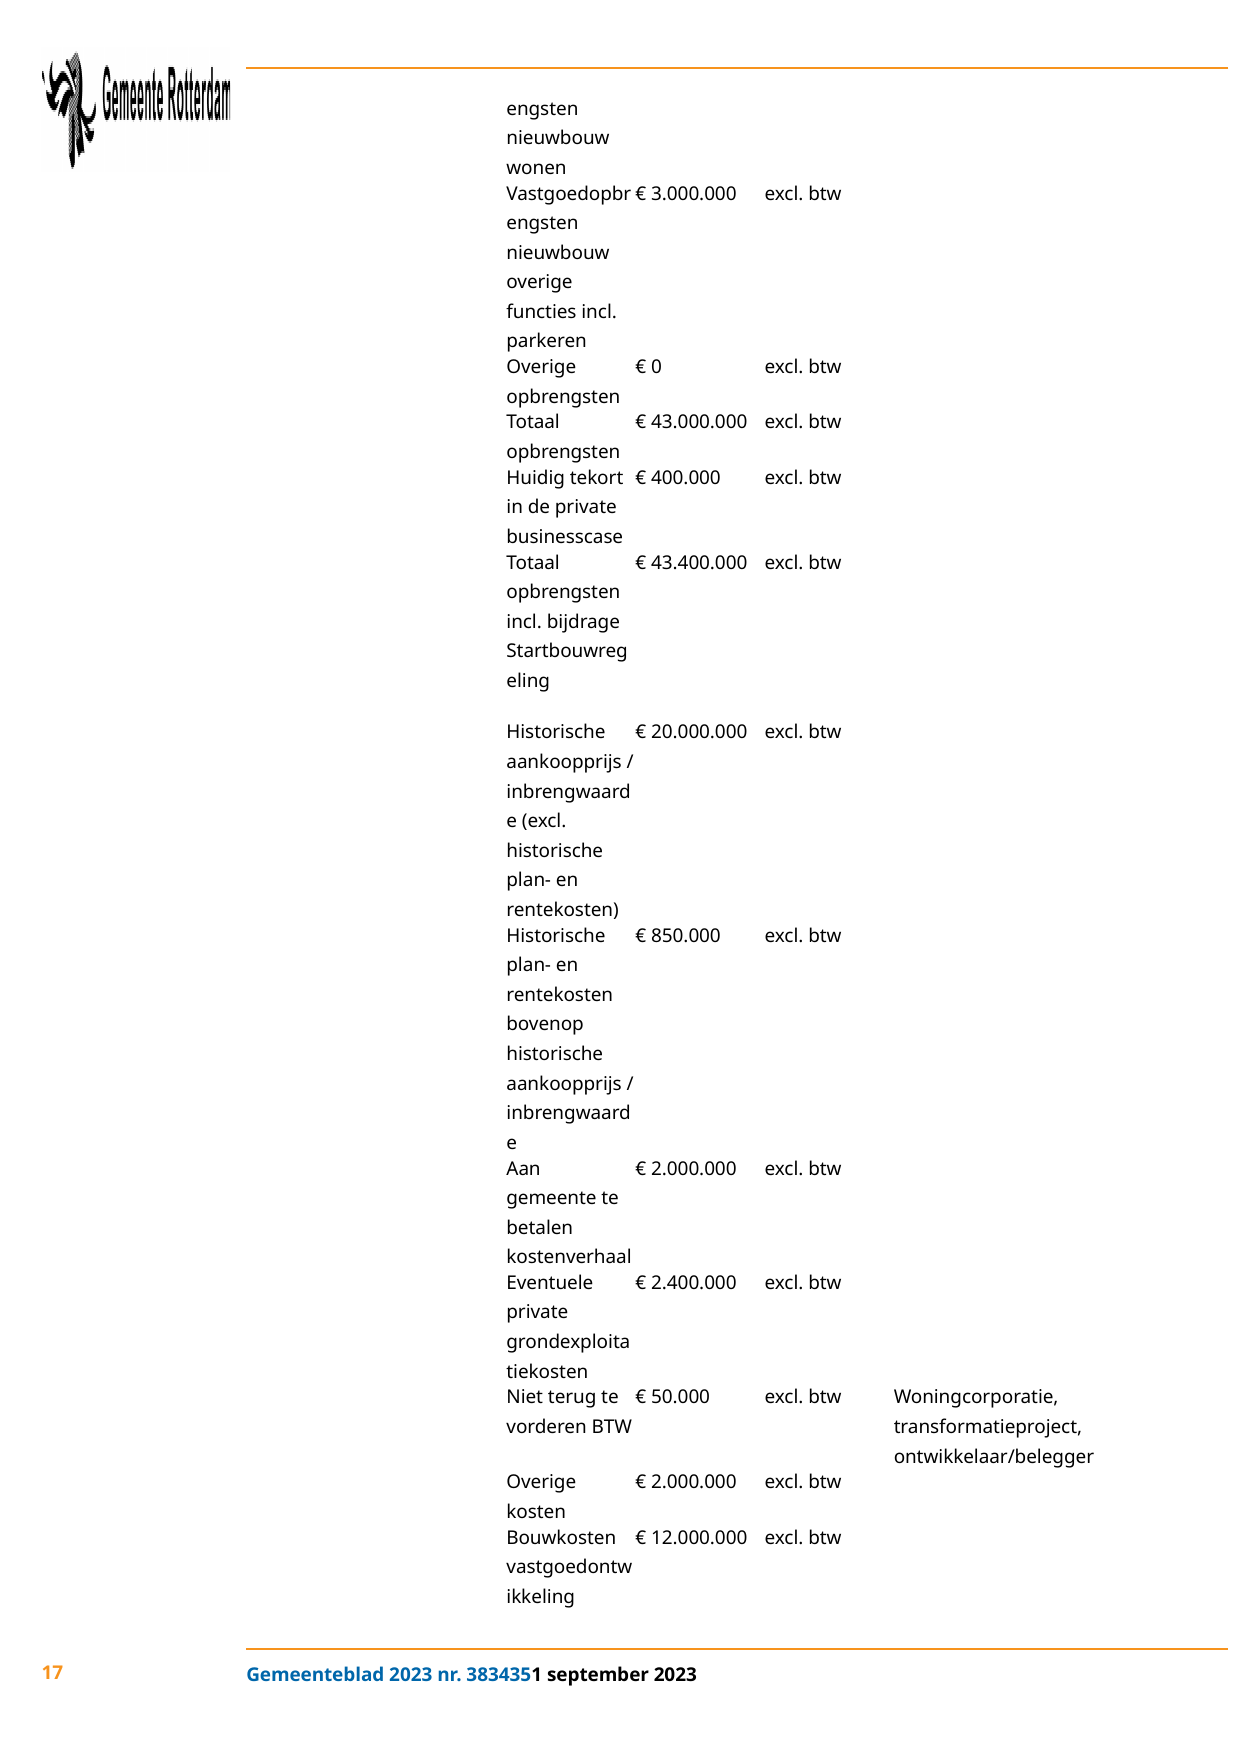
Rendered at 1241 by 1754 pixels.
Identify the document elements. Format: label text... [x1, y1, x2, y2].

table_cell [894, 1269, 1152, 1384]
table_cell € 400.000 [635, 464, 764, 549]
table_cell [248, 1269, 377, 1384]
picture [41, 47, 231, 172]
table_cell Aan gemeente te betalen kostenverhaal [506, 1155, 635, 1269]
table_cell Eventuele private grondexploitatiekosten [506, 1269, 635, 1384]
table_cell [894, 464, 1152, 549]
table_cell excl. btw [764, 922, 893, 1155]
table_cell Overige kosten [506, 1469, 635, 1524]
table_cell [894, 693, 1152, 719]
table_cell [377, 922, 506, 1155]
table_cell [894, 95, 1152, 180]
table_cell [377, 1524, 506, 1609]
table_cell excl. btw [764, 353, 893, 409]
table_cell € 2.400.000 [635, 1269, 764, 1384]
table_cell [248, 353, 377, 409]
table_cell € 43.400.000 [635, 549, 764, 693]
table_cell [764, 95, 893, 180]
table_cell Overige opbrengsten [506, 353, 635, 409]
table_cell Bouwkosten vastgoedontwikkeling [506, 1524, 635, 1609]
table_cell Totaal opbrengsten incl. bijdrage Startbouwregeling [506, 549, 635, 693]
table_cell € 2.000.000 [635, 1469, 764, 1524]
table_cell Niet terug te vorderen BTW [506, 1384, 635, 1468]
table_cell [248, 549, 377, 693]
table_cell excl. btw [764, 464, 893, 549]
table_cell € 850.000 [635, 922, 764, 1155]
table_cell [248, 1384, 377, 1468]
table_cell [248, 1524, 377, 1609]
table_cell [248, 719, 377, 922]
table_cell [377, 1155, 506, 1269]
table_cell [377, 180, 506, 353]
table_cell excl. btw [764, 1469, 893, 1524]
table_cell [248, 95, 377, 180]
table_cell [377, 95, 506, 180]
table_cell € 50.000 [635, 1384, 764, 1468]
table_cell Huidig tekort in de private businesscase [506, 464, 635, 549]
table_cell [894, 409, 1152, 464]
table_cell Woningcorporatie, transformatieproject, ontwikkelaar/belegger [894, 1384, 1152, 1468]
table_cell [894, 1469, 1152, 1524]
table_cell [248, 409, 377, 464]
table_cell € 12.000.000 [635, 1524, 764, 1609]
table_cell Totaal opbrengsten [506, 409, 635, 464]
table_cell [248, 693, 377, 719]
table_cell [377, 719, 506, 922]
table_cell excl. btw [764, 409, 893, 464]
table_cell [377, 1269, 506, 1384]
table_cell excl. btw [764, 1155, 893, 1269]
table_cell € 20.000.000 [635, 719, 764, 922]
table_cell Historische aankoopprijs / inbrengwaarde (excl. historische plan- en rentekosten) [506, 719, 635, 922]
table_cell [377, 693, 506, 719]
table_cell [635, 95, 764, 180]
table_cell € 3.000.000 [635, 180, 764, 353]
table_cell excl. btw [764, 549, 893, 693]
table_cell [506, 693, 635, 719]
table_cell Historische plan- en rentekosten bovenop historische aankoopprijs / inbrengwaarde [506, 922, 635, 1155]
table_cell [635, 693, 764, 719]
table_cell excl. btw [764, 1524, 893, 1609]
table_cell excl. btw [764, 180, 893, 353]
table_cell [894, 1524, 1152, 1609]
table_cell [248, 1469, 377, 1524]
table_cell [248, 1155, 377, 1269]
table_cell [377, 1384, 506, 1468]
table_cell [894, 719, 1152, 922]
table_cell [248, 180, 377, 353]
table_cell Vastgoedopbrengsten nieuwbouw overige functies incl. parkeren [506, 180, 635, 353]
table_cell [377, 409, 506, 464]
table_cell excl. btw [764, 1269, 893, 1384]
table_cell [764, 693, 893, 719]
table_cell [377, 549, 506, 693]
table_cell [894, 353, 1152, 409]
table_cell [377, 353, 506, 409]
table_cell [894, 180, 1152, 353]
table_cell [894, 549, 1152, 693]
table_cell € 0 [635, 353, 764, 409]
table_cell [894, 1155, 1152, 1269]
table_cell [894, 922, 1152, 1155]
table_cell € 2.000.000 [635, 1155, 764, 1269]
table_cell [377, 464, 506, 549]
table_cell engsten nieuwbouw wonen [506, 95, 635, 180]
table_cell [377, 1469, 506, 1524]
table_cell [248, 922, 377, 1155]
table_cell [248, 464, 377, 549]
table_cell excl. btw [764, 1384, 893, 1468]
table_cell € 43.000.000 [635, 409, 764, 464]
table_cell excl. btw [764, 719, 893, 922]
